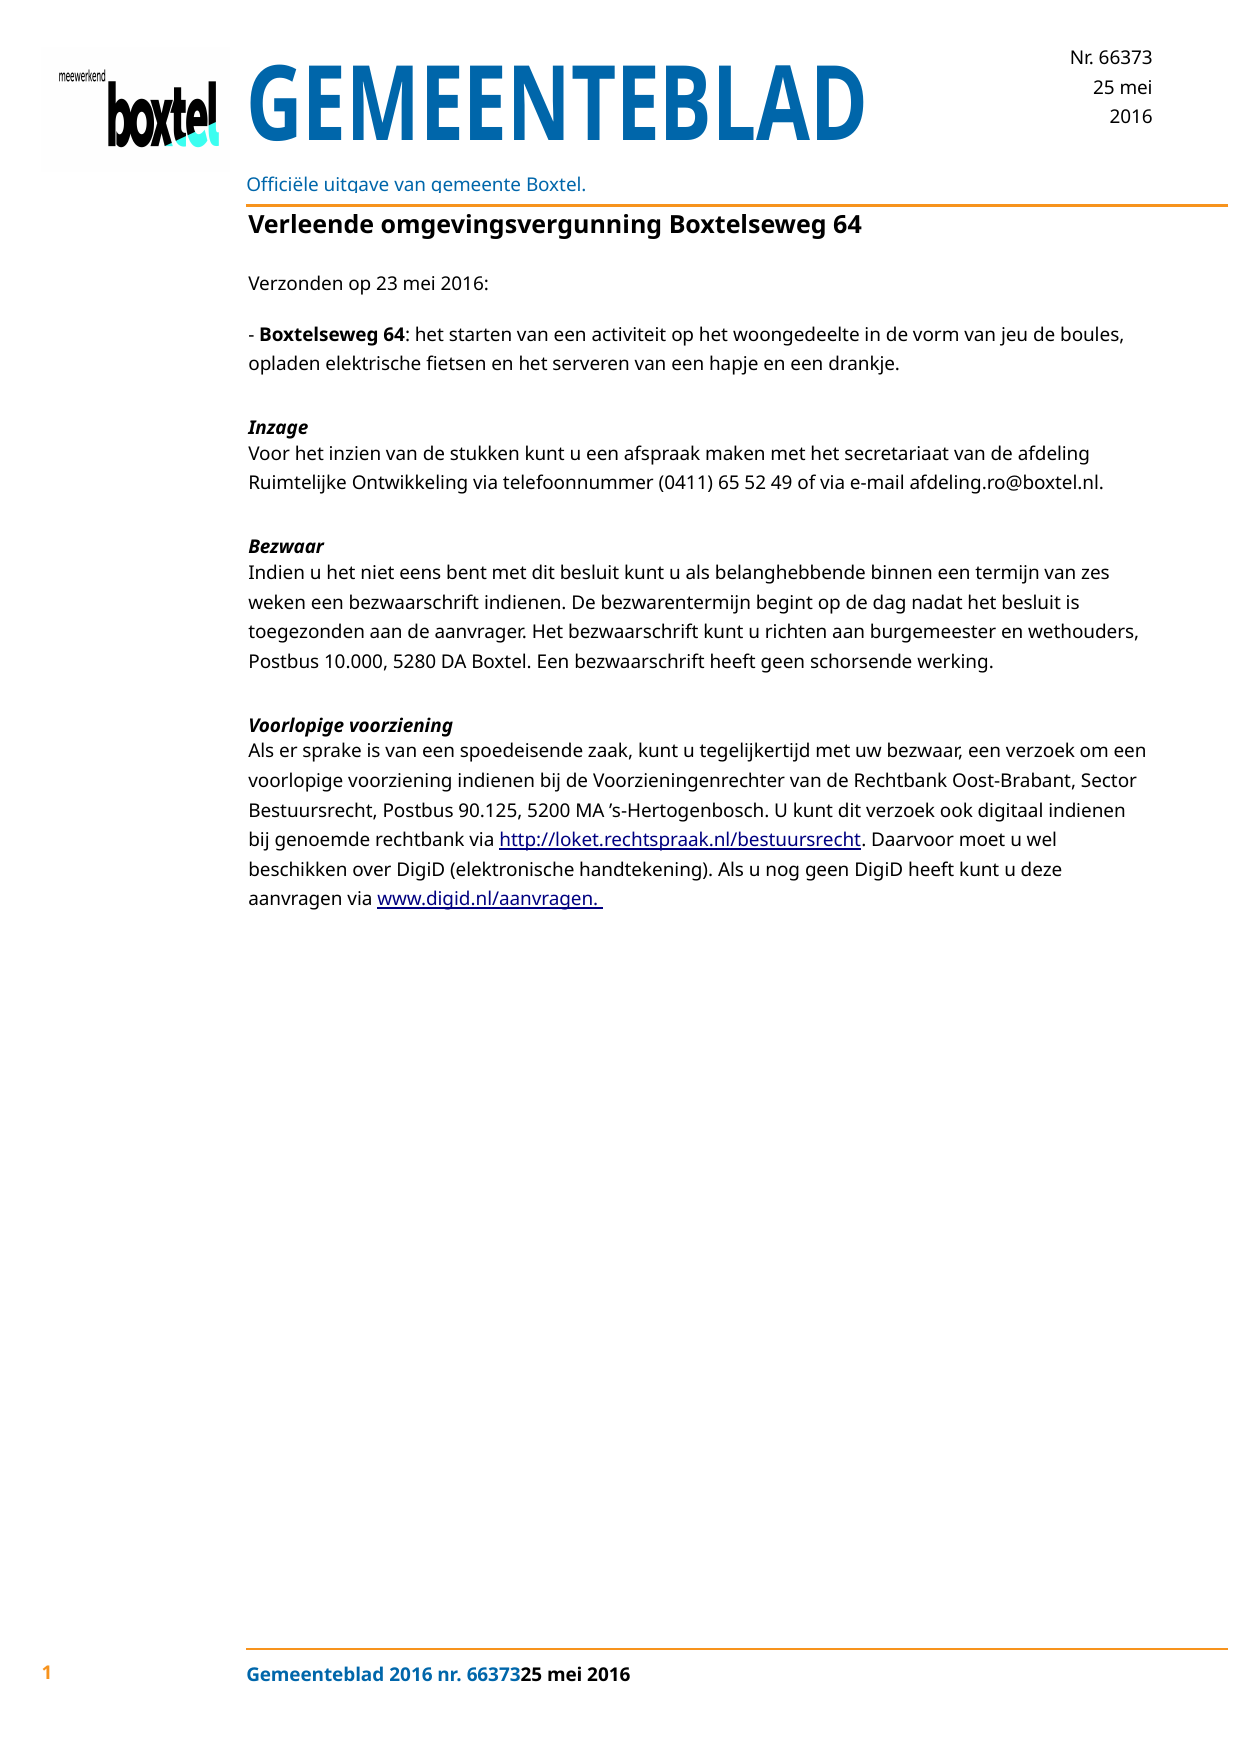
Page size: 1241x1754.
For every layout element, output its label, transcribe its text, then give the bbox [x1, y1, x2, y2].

text Bezwaar [248, 533, 1152, 559]
text Voor het inzien van de stukken kunt u een afspraak maken met het secretariaat van de afdeling Ruimtelijke Ontwikkeling via telefoonnummer (0411) 65 52 49 of via e-mail afdeling.ro@boxtel.nl. [248, 440, 1152, 495]
picture [41, 47, 231, 172]
text Als er sprake is van een spoedeisende zaak, kunt u tegelijkertijd met uw bezwaar, een verzoek om een voorlopige voorziening indienen bij de Voorzieningenrechter van de Rechtbank Oost-Brabant, Sector Bestuursrecht, Postbus 90.125, 5200 MA ’s-Hertogenbosch. U kunt dit verzoek ook digitaal indienen bij genoemde rechtbank via http://loket.rechtspraak.nl/bestuursrecht. Daarvoor moet u wel beschikken over DigiD (elektronische handtekening). Als u nog geen DigiD heeft kunt u deze aanvragen via www.digid.nl/aanvragen. [248, 738, 1152, 911]
text Voorlopige voorziening [248, 712, 1152, 738]
text Verleende omgevingsvergunning Boxtelseweg 64 [248, 207, 1152, 241]
text Verzonden op 23 mei 2016: [248, 270, 1152, 296]
text Inzage [248, 414, 1152, 440]
text - Boxtelseweg 64: het starten van een activiteit op het woongedeelte in de vorm van jeu de boules, opladen elektrische fietsen en het serveren van een hapje en een drankje. [248, 321, 1152, 376]
text Indien u het niet eens bent met dit besluit kunt u als belanghebbende binnen een termijn van zes weken een bezwaarschrift indienen. De bezwarentermijn begint op de dag nadat het besluit is toegezonden aan de aanvrager. Het bezwaarschrift kunt u richten aan burgemeester en wethouders, Postbus 10.000, 5280 DA Boxtel. Een bezwaarschrift heeft geen schorsende werking. [248, 559, 1152, 674]
